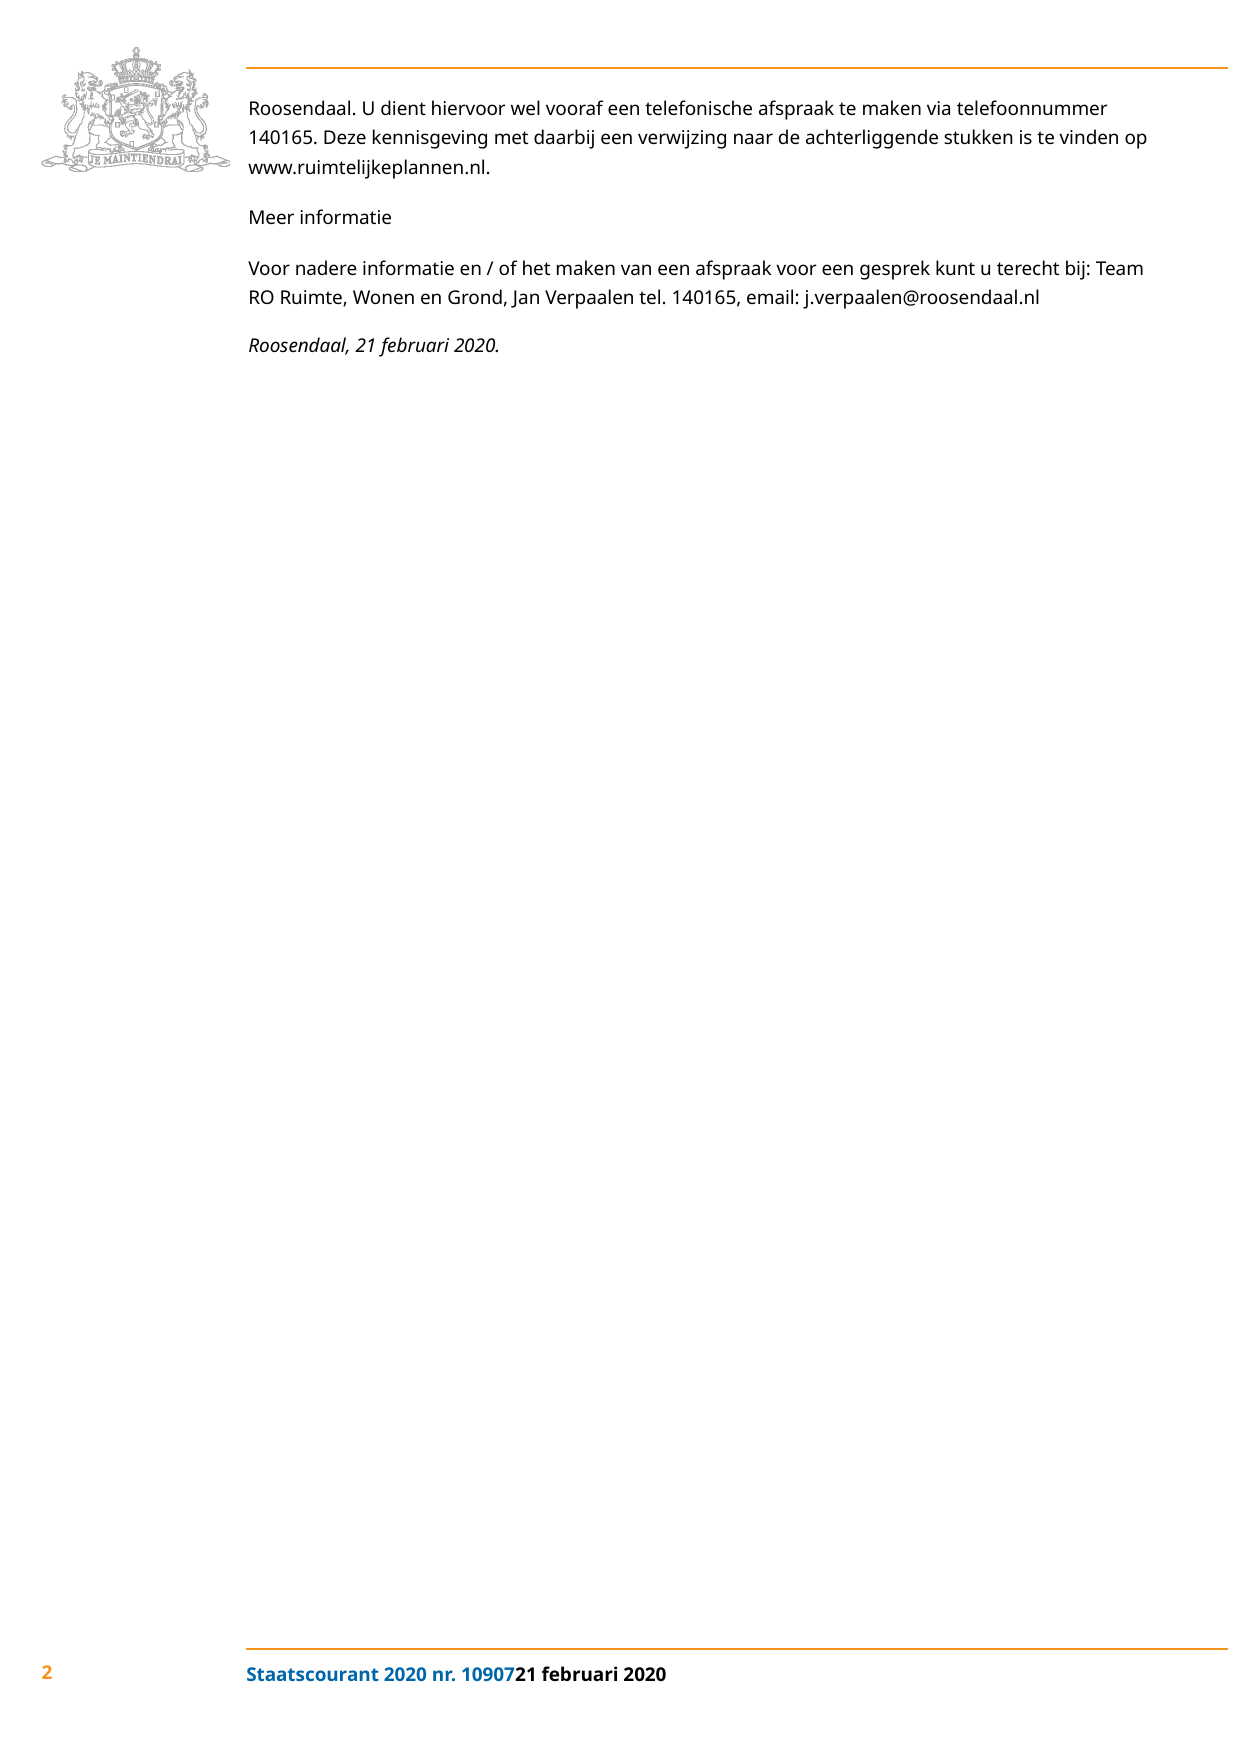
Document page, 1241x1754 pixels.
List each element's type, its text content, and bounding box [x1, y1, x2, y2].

text Roosendaal. U dient hiervoor wel vooraf een telefonische afspraak te maken via telefoonnummer 140165. Deze kennisgeving met daarbij een verwijzing naar de achterliggende stukken is te vinden op www.ruimtelijkeplannen.nl. [248, 95, 1152, 180]
picture [41, 47, 231, 172]
text Meer informatie [248, 204, 1152, 230]
text Roosendaal, 21 februari 2020. [248, 332, 1152, 358]
text Voor nadere informatie en / of het maken van een afspraak voor een gesprek kunt u terecht bij: Team RO Ruimte, Wonen en Grond, Jan Verpaalen tel. 140165, email: j.verpaalen@roosendaal.nl [248, 255, 1152, 310]
